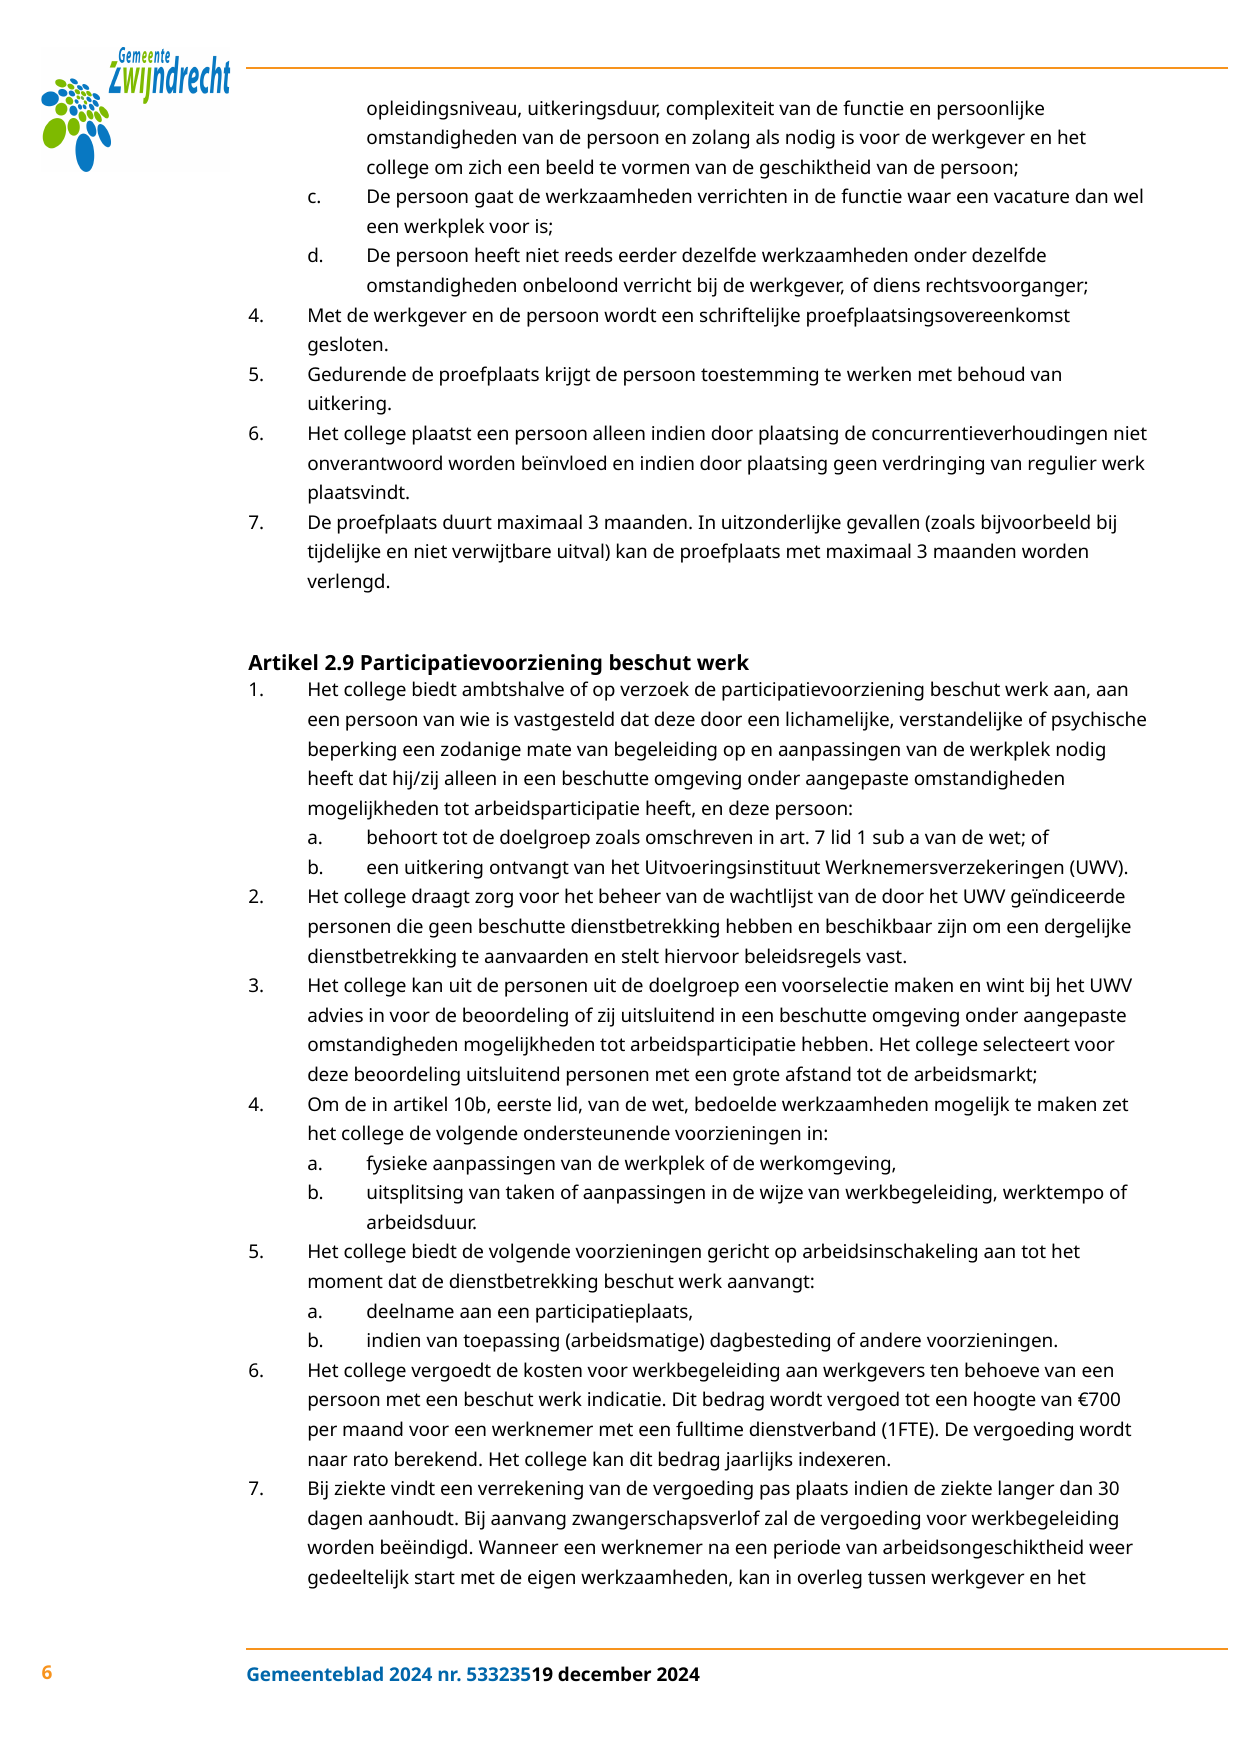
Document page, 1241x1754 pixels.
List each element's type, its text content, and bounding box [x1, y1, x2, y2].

list De persoon heeft niet reeds eerder dezelfde werkzaamheden onder dezelfde omstandigheden onbeloond verricht bij de werkgever, of diens rechtsvoorganger; [307, 243, 1152, 298]
list opleidingsniveau, uitkeringsduur, complexiteit van de functie en persoonlijke omstandigheden van de persoon en zolang als nodig is voor de werkgever en het college om zich een beeld te vormen van de geschiktheid van de persoon; [307, 95, 1152, 180]
list een uitkering ontvangt van het Uitvoeringsinstituut Werknemersverzekeringen (UWV). [307, 854, 1152, 880]
list Gedurende de proefplaats krijgt de persoon toestemming te werken met behoud van uitkering. [248, 361, 1152, 416]
picture [41, 47, 231, 172]
list Om de in artikel 10b, eerste lid, van de wet, bedoelde werkzaamheden mogelijk te maken zet het college de volgende ondersteunende voorzieningen in: [248, 1091, 1152, 1146]
list Bij ziekte vindt een verrekening van de vergoeding pas plaats indien de ziekte langer dan 30 dagen aanhoudt. Bij aanvang zwangerschapsverlof zal de vergoeding voor werkbegeleiding worden beëindigd. Wanneer een werknemer na een periode van arbeidsongeschiktheid weer gedeeltelijk start met de eigen werkzaamheden, kan in overleg tussen werkgever en het [248, 1475, 1152, 1590]
list Het college vergoedt de kosten voor werkbegeleiding aan werkgevers ten behoeve van een persoon met een beschut werk indicatie. Dit bedrag wordt vergoed tot een hoogte van €700 per maand voor een werknemer met een fulltime dienstverband (1FTE). De vergoeding wordt naar rato berekend. Het college kan dit bedrag jaarlijks indexeren. [248, 1357, 1152, 1471]
list Met de werkgever en de persoon wordt een schriftelijke proefplaatsingsovereenkomst gesloten. [248, 302, 1152, 357]
list Het college draagt zorg voor het beheer van de wachtlijst van de door het UWV geïndiceerde personen die geen beschutte dienstbetrekking hebben en beschikbaar zijn om een dergelijke dienstbetrekking te aanvaarden en stelt hiervoor beleidsregels vast. [248, 884, 1152, 968]
list indien van toepassing (arbeidsmatige) dagbesteding of andere voorzieningen. [307, 1327, 1152, 1353]
text Artikel 2.9 Participatievoorziening beschut werk [248, 648, 1152, 677]
list uitsplitsing van taken of aanpassingen in de wijze van werkbegeleiding, werktempo of arbeidsduur. [307, 1179, 1152, 1235]
list Het college kan uit de personen uit de doelgroep een voorselectie maken en wint bij het UWV advies in voor de beoordeling of zij uitsluitend in een beschutte omgeving onder aangepaste omstandigheden mogelijkheden tot arbeidsparticipatie hebben. Het college selecteert voor deze beoordeling uitsluitend personen met een grote afstand tot de arbeidsmarkt; [248, 972, 1152, 1087]
list Het college biedt de volgende voorzieningen gericht op arbeidsinschakeling aan tot het moment dat de dienstbetrekking beschut werk aanvangt: [248, 1239, 1152, 1294]
list Het college biedt ambtshalve of op verzoek de participatievoorziening beschut werk aan, aan een persoon van wie is vastgesteld dat deze door een lichamelijke, verstandelijke of psychische beperking een zodanige mate van begeleiding op en aanpassingen van de werkplek nodig heeft dat hij/zij alleen in een beschutte omgeving onder aangepaste omstandigheden mogelijkheden tot arbeidsparticipatie heeft, en deze persoon: [248, 677, 1152, 821]
list behoort tot de doelgroep zoals omschreven in art. 7 lid 1 sub a van de wet; of [307, 824, 1152, 850]
list De proefplaats duurt maximaal 3 maanden. In uitzonderlijke gevallen (zoals bijvoorbeeld bij tijdelijke en niet verwijtbare uitval) kan de proefplaats met maximaal 3 maanden worden verlengd. [248, 509, 1152, 594]
list Het college plaatst een persoon alleen indien door plaatsing de concurrentieverhoudingen niet onverantwoord worden beïnvloed en indien door plaatsing geen verdringing van regulier werk plaatsvindt. [248, 420, 1152, 505]
list De persoon gaat de werkzaamheden verrichten in de functie waar een vacature dan wel een werkplek voor is; [307, 183, 1152, 239]
list deelname aan een participatieplaats, [307, 1298, 1152, 1323]
list fysieke aanpassingen van de werkplek of de werkomgeving, [307, 1150, 1152, 1176]
